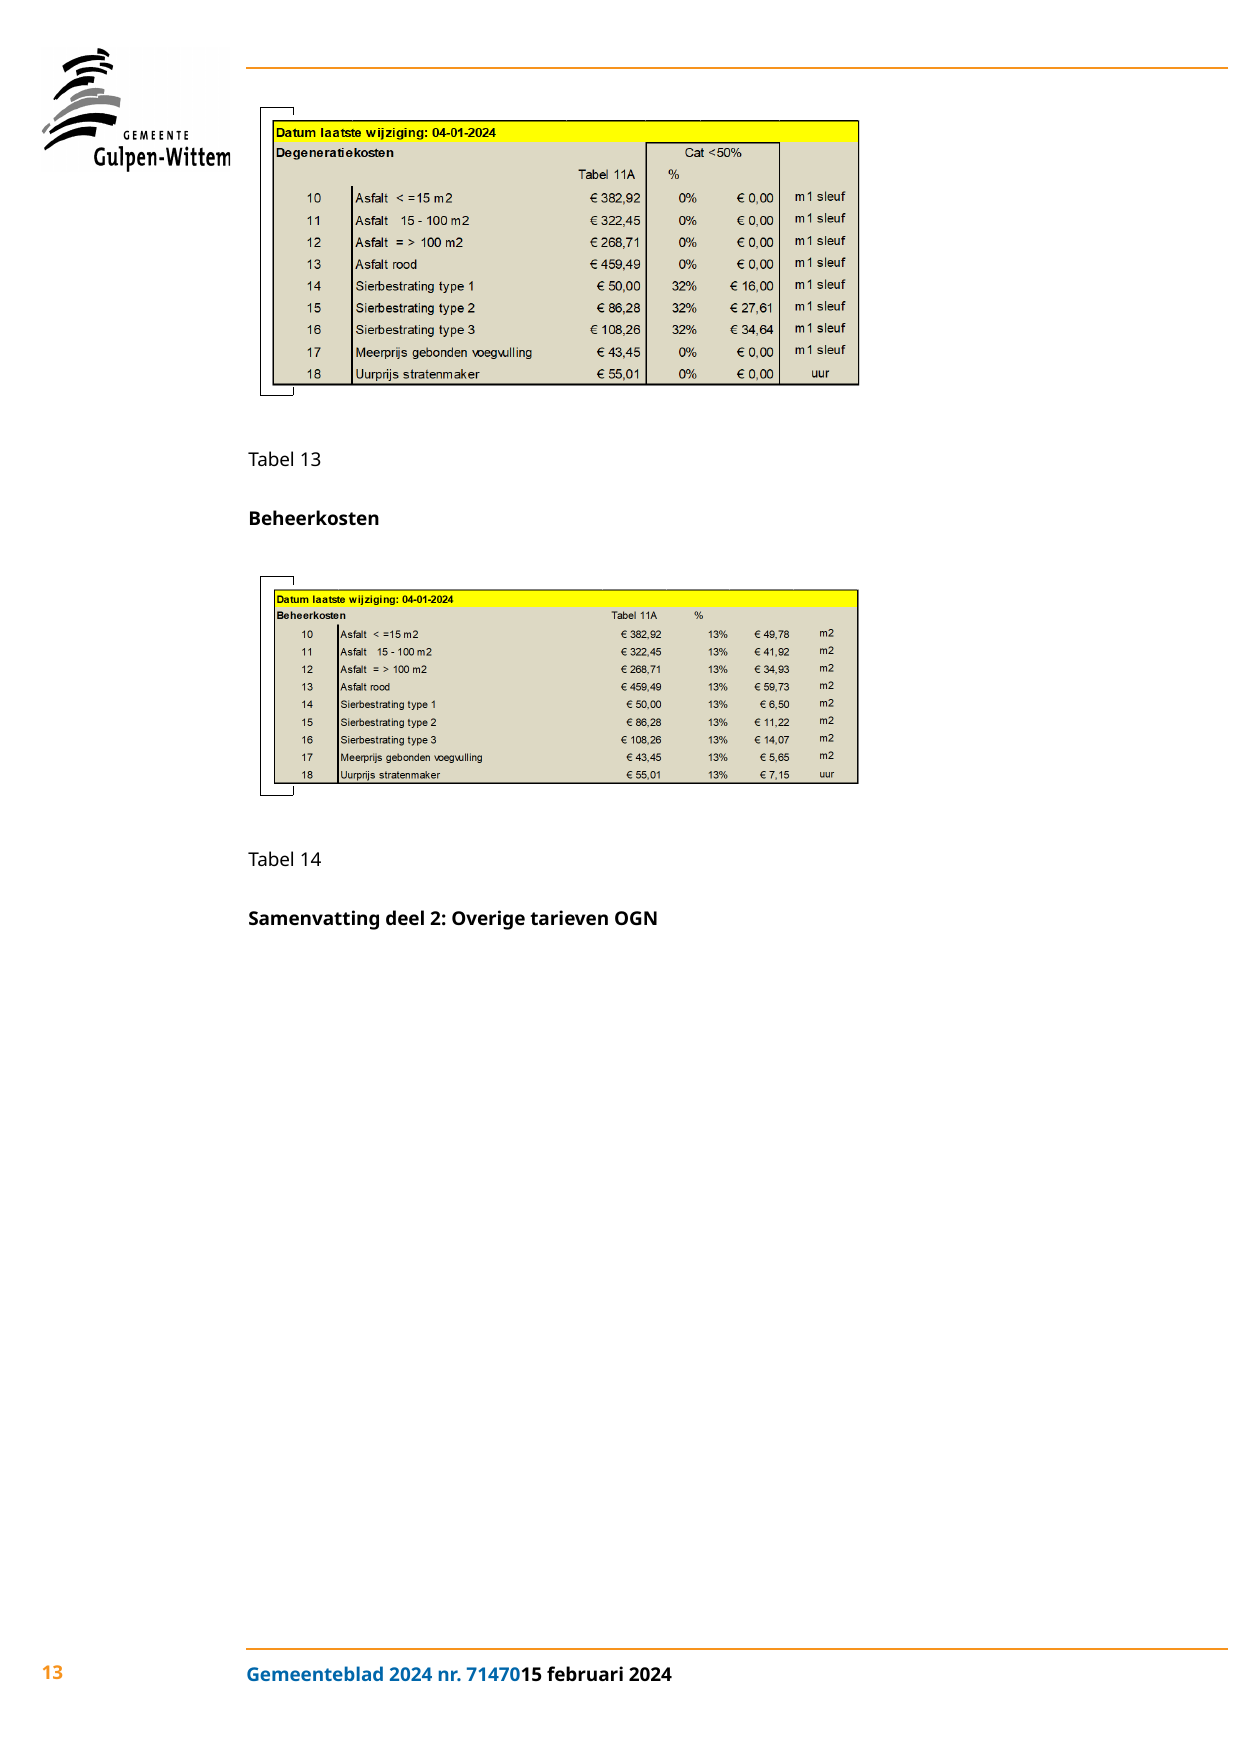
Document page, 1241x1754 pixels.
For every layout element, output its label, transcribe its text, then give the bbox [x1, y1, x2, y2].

picture [268, 585, 860, 786]
picture [268, 115, 860, 387]
text Tabel 14 [248, 846, 1152, 872]
text Beheerkosten [248, 505, 1152, 531]
text Tabel 13 [248, 446, 1152, 472]
picture [41, 47, 231, 172]
text Samenvatting deel 2: Overige tarieven OGN [248, 905, 1152, 931]
